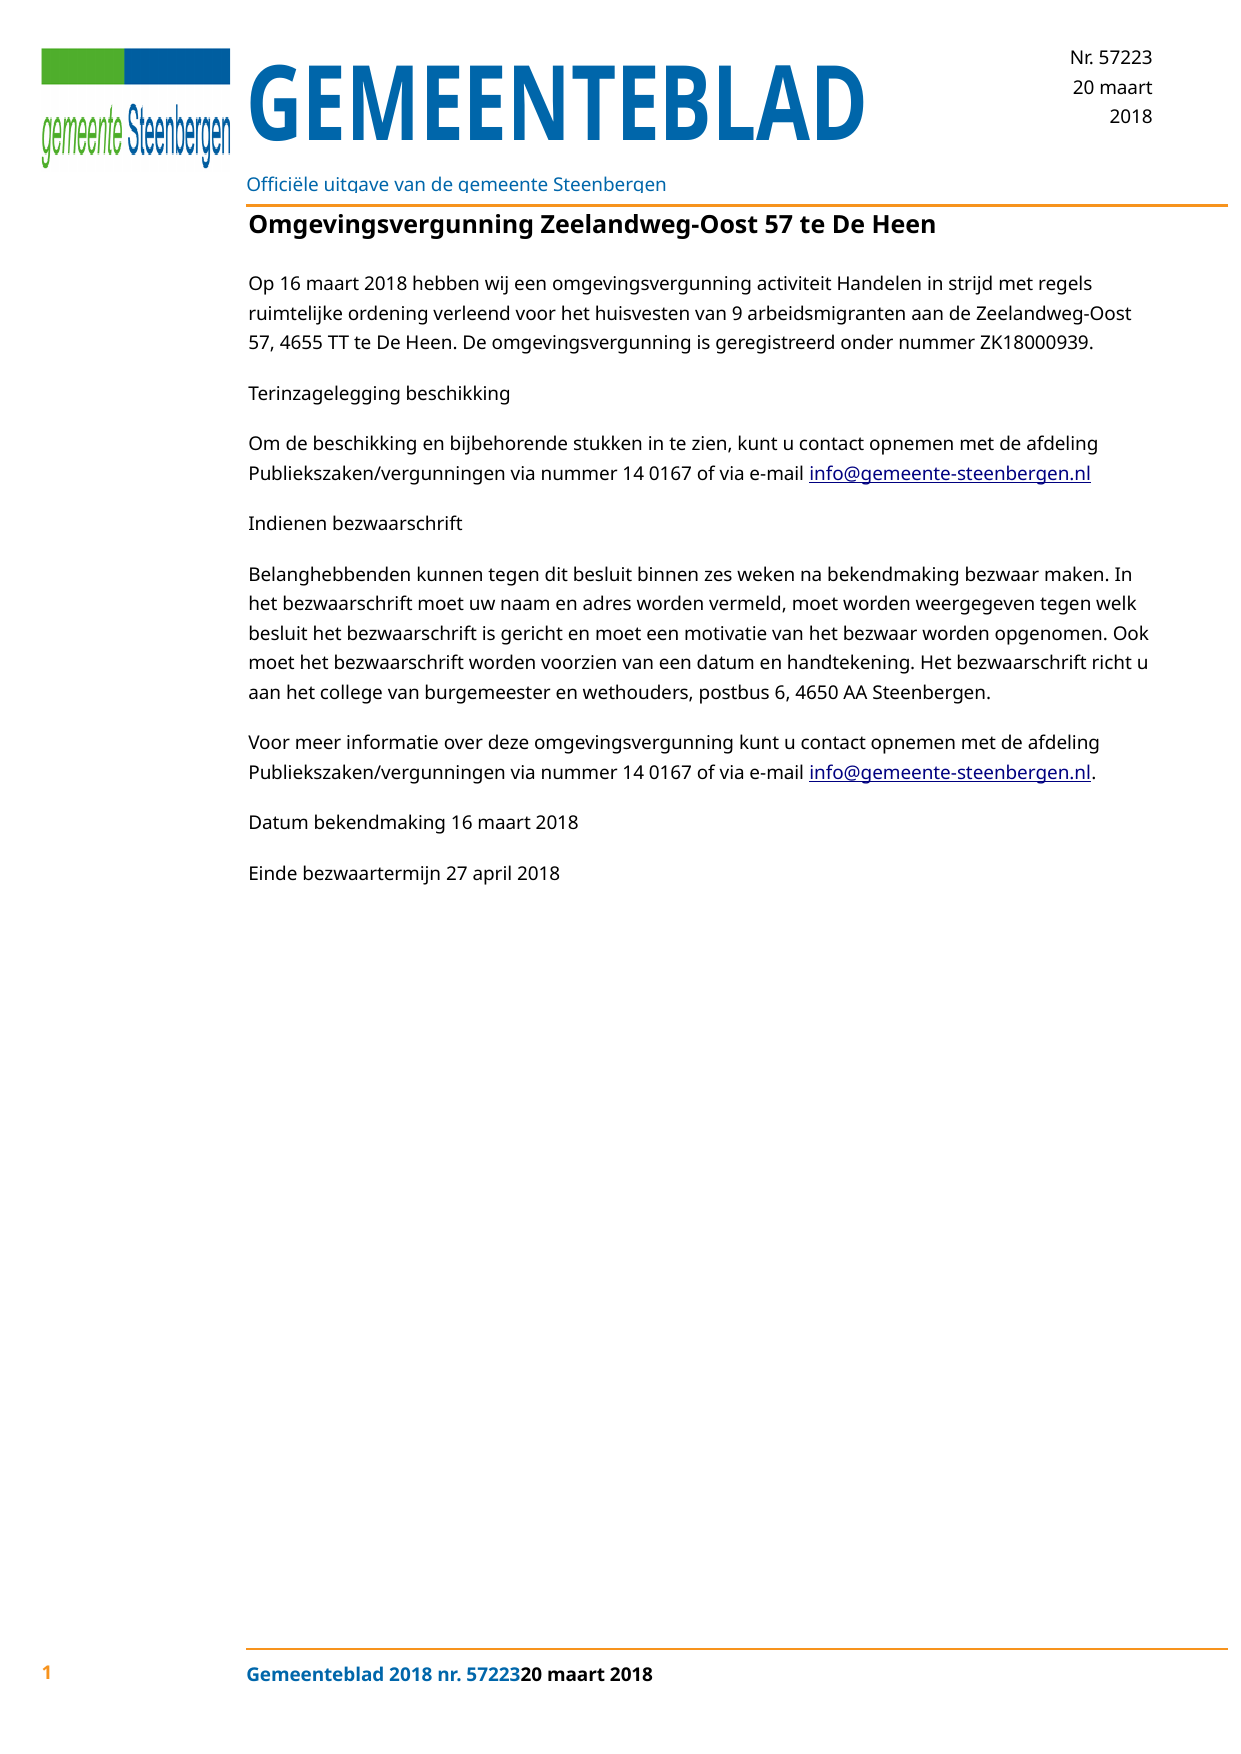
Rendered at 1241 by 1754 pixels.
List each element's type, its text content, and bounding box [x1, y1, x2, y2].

text Op 16 maart 2018 hebben wij een omgevingsvergunning activiteit Handelen in strijd met regels ruimtelijke ordening verleend voor het huisvesten van 9 arbeidsmigranten aan de Zeelandweg-Oost 57, 4655 TT te De Heen. De omgevingsvergunning is geregistreerd onder nummer ZK18000939. [248, 270, 1152, 355]
text Terinzagelegging beschikking [248, 380, 1152, 406]
text Voor meer informatie over deze omgevingsvergunning kunt u contact opnemen met de afdeling Publiekszaken/vergunningen via nummer 14 0167 of via e-mail info@gemeente-steenbergen.nl. [248, 729, 1152, 785]
picture [41, 47, 231, 172]
text Omgevingsvergunning Zeelandweg-Oost 57 te De Heen [248, 207, 1152, 241]
text Einde bezwaartermijn 27 april 2018 [248, 860, 1152, 886]
text Belanghebbenden kunnen tegen dit besluit binnen zes weken na bekendmaking bezwaar maken. In het bezwaarschrift moet uw naam en adres worden vermeld, moet worden weergegeven tegen welk besluit het bezwaarschrift is gericht en moet een motivatie van het bezwaar worden opgenomen. Ook moet het bezwaarschrift worden voorzien van een datum en handtekening. Het bezwaarschrift richt u aan het college van burgemeester en wethouders, postbus 6, 4650 AA Steenbergen. [248, 561, 1152, 705]
text Indienen bezwaarschrift [248, 510, 1152, 536]
text Datum bekendmaking 16 maart 2018 [248, 809, 1152, 835]
text Om de beschikking en bijbehorende stukken in te zien, kunt u contact opnemen met de afdeling Publiekszaken/vergunningen via nummer 14 0167 of via e-mail info@gemeente-steenbergen.nl [248, 430, 1152, 486]
